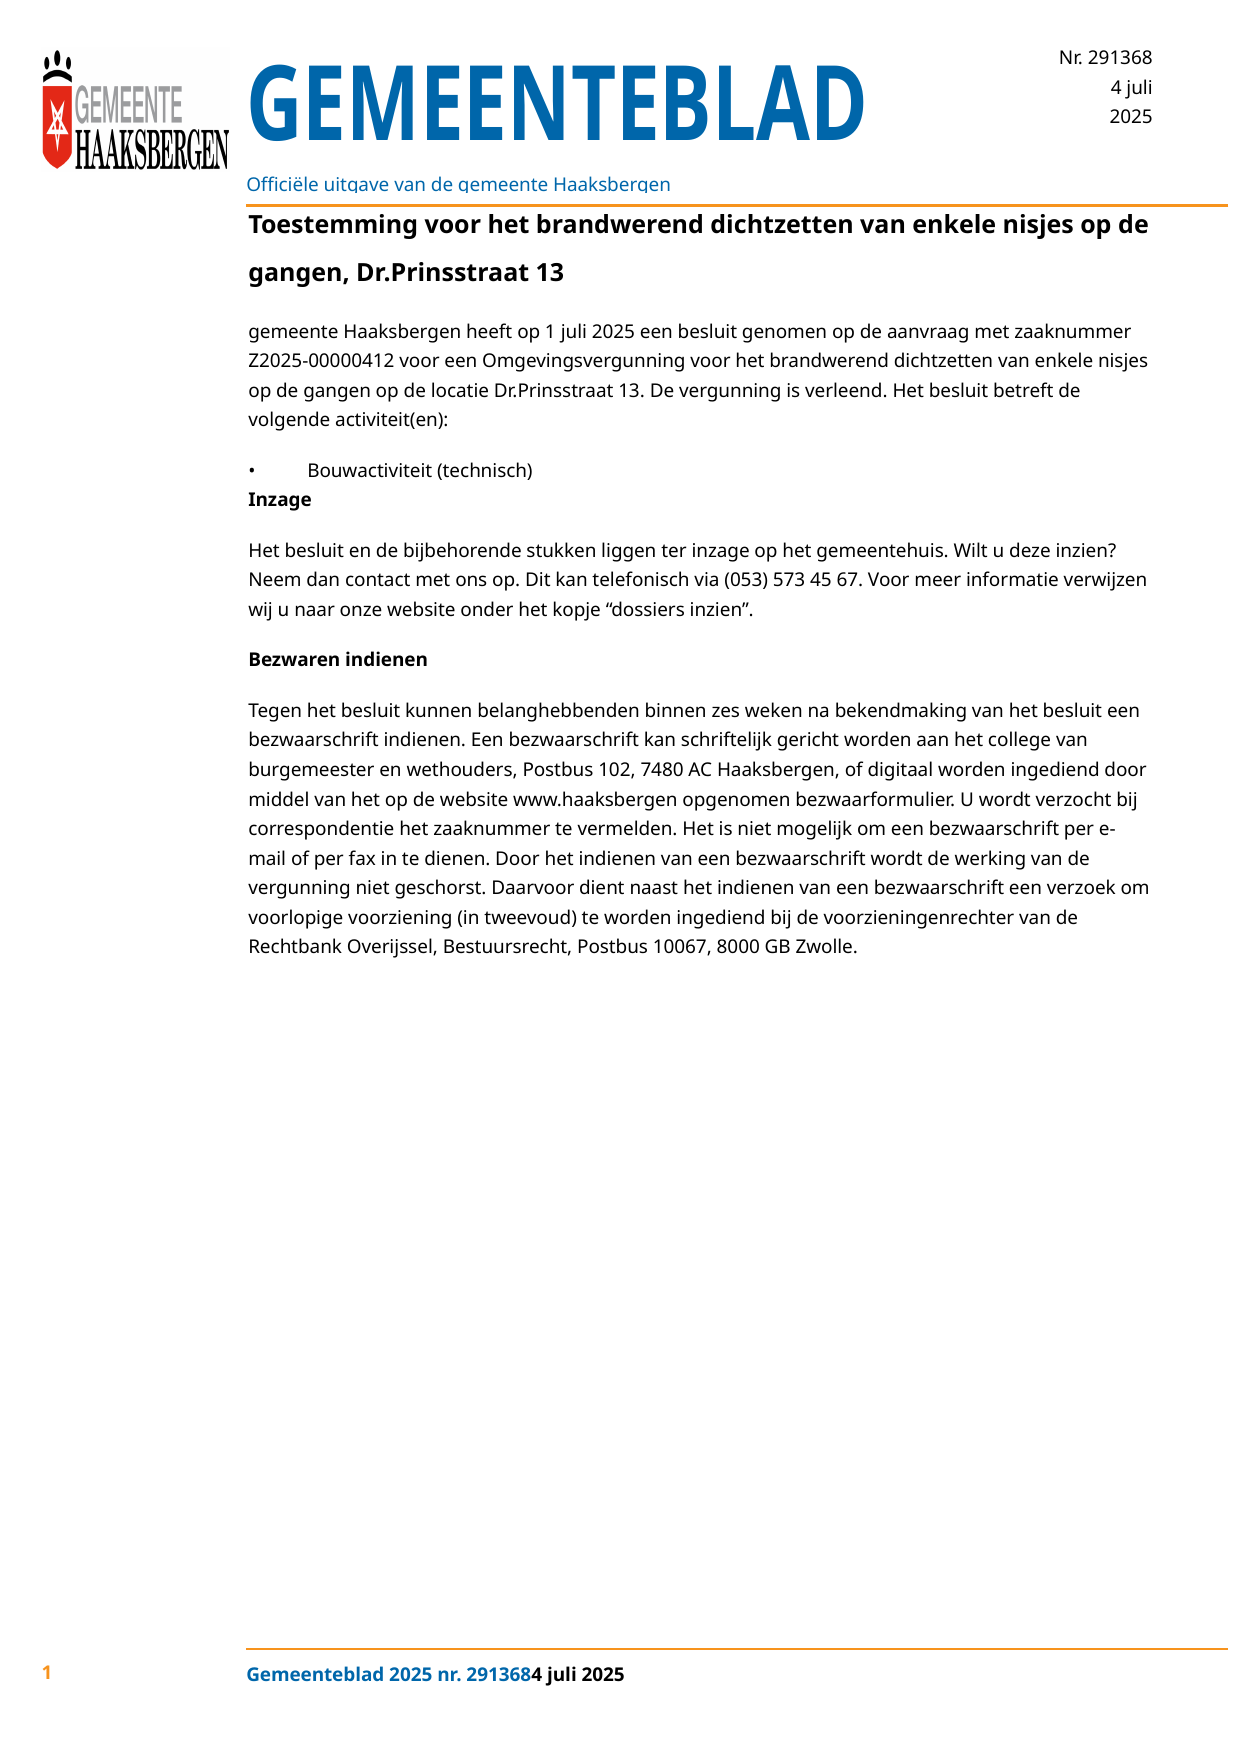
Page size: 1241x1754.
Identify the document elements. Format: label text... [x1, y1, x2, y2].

text Bezwaren indienen [248, 647, 1152, 672]
text Het besluit en de bijbehorende stukken liggen ter inzage op het gemeentehuis. Wilt u deze inzien? Neem dan contact met ons op. Dit kan telefonisch via (053) 573 45 67. Voor meer informatie verwijzen wij u naar onze website onder het kopje “dossiers inzien”. [248, 537, 1152, 622]
list Bouwactiviteit (technisch) [248, 457, 1152, 483]
text Inzage [248, 487, 1152, 512]
picture [41, 47, 231, 172]
text gemeente Haaksbergen heeft op 1 juli 2025 een besluit genomen op de aanvraag met zaaknummer Z2025-00000412 voor een Omgevingsvergunning voor het brandwerend dichtzetten van enkele nisjes op de gangen op de locatie Dr.Prinsstraat 13. De vergunning is verleend. Het besluit betreft de volgende activiteit(en): [248, 318, 1152, 432]
text Tegen het besluit kunnen belanghebbenden binnen zes weken na bekendmaking van het besluit een bezwaarschrift indienen. Een bezwaarschrift kan schriftelijk gericht worden aan het college van burgemeester en wethouders, Postbus 102, 7480 AC Haaksbergen, of digitaal worden ingediend door middel van het op de website www.haaksbergen opgenomen bezwaarformulier. U wordt verzocht bij correspondentie het zaaknummer te vermelden. Het is niet mogelijk om een bezwaarschrift per e-mail of per fax in te dienen. Door het indienen van een bezwaarschrift wordt de werking van de vergunning niet geschorst. Daarvoor dient naast het indienen van een bezwaarschrift een verzoek om voorlopige voorziening (in tweevoud) te worden ingediend bij de voorzieningenrechter van de Rechtbank Overijssel, Bestuursrecht, Postbus 10067, 8000 GB Zwolle. [248, 697, 1152, 959]
text Toestemming voor het brandwerend dichtzetten van enkele nisjes op de gangen, Dr.Prinsstraat 13 [248, 207, 1152, 288]
